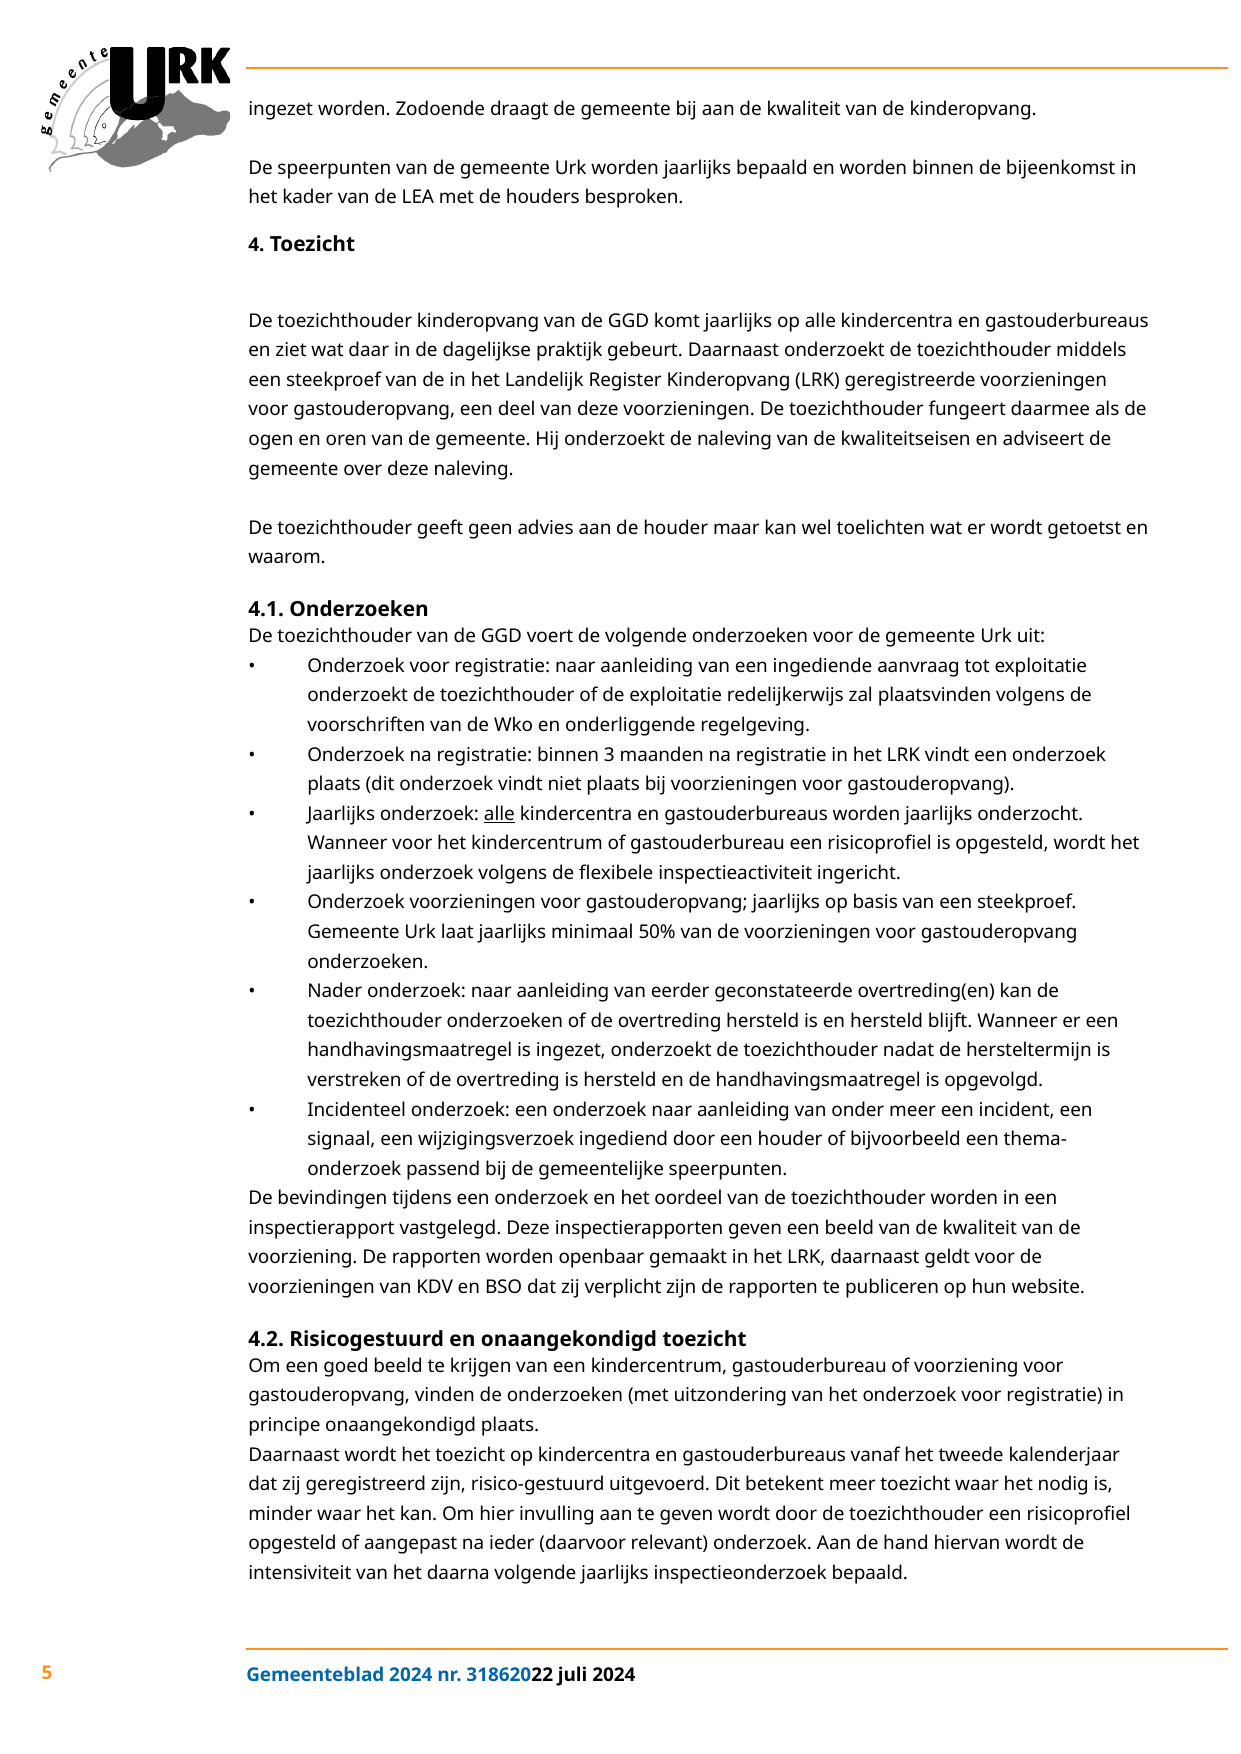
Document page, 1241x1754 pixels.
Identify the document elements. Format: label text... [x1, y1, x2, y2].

list Nader onderzoek: naar aanleiding van eerder geconstateerde overtreding(en) kan de toezichthouder onderzoeken of de overtreding hersteld is en hersteld blijft. Wanneer er een handhavingsmaatregel is ingezet, onderzoekt de toezichthouder nadat de hersteltermijn is verstreken of de overtreding is hersteld en de handhavingsmaatregel is opgevolgd. [248, 977, 1152, 1092]
list Incidenteel onderzoek: een onderzoek naar aanleiding van onder meer een incident, een signaal, een wijzigingsverzoek ingediend door een houder of bijvoorbeeld een thema-onderzoek passend bij de gemeentelijke speerpunten. [248, 1096, 1152, 1181]
text De speerpunten van de gemeente Urk worden jaarlijks bepaald en worden binnen de bijeenkomst in het kader van de LEA met de houders besproken. [248, 154, 1152, 209]
text De bevindingen tijdens een onderzoek en het oordeel van de toezichthouder worden in een inspectierapport vastgelegd. Deze inspectierapporten geven een beeld van de kwaliteit van de voorziening. De rapporten worden openbaar gemaakt in het LRK, daarnaast geldt voor de voorzieningen van KDV en BSO dat zij verplicht zijn de rapporten te publiceren op hun website. [248, 1184, 1152, 1299]
text 4. Toezicht [248, 229, 1152, 258]
text 4.1. Onderzoeken [248, 594, 1152, 622]
text Daarnaast wordt het toezicht op kindercentra en gastouderbureaus vanaf het tweede kalenderjaar dat zij geregistreerd zijn, risico-gestuurd uitgevoerd. Dit betekent meer toezicht waar het nodig is, minder waar het kan. Om hier invulling aan te geven wordt door de toezichthouder een risicoprofiel opgesteld of aangepast na ieder (daarvoor relevant) onderzoek. Aan de hand hiervan wordt de intensiviteit van het daarna volgende jaarlijks inspectieonderzoek bepaald. [248, 1441, 1152, 1585]
text ingezet worden. Zodoende draagt de gemeente bij aan de kwaliteit van de kinderopvang. [248, 95, 1152, 121]
text De toezichthouder van de GGD voert de volgende onderzoeken voor de gemeente Urk uit: [248, 622, 1152, 648]
text 4.2. Risicogestuurd en onaangekondigd toezicht [248, 1324, 1152, 1352]
list Onderzoek na registratie: binnen 3 maanden na registratie in het LRK vindt een onderzoek plaats (dit onderzoek vindt niet plaats bij voorzieningen voor gastouderopvang). [248, 741, 1152, 796]
picture [41, 47, 231, 172]
list Onderzoek voorzieningen voor gastouderopvang; jaarlijks op basis van een steekproef. Gemeente Urk laat jaarlijks minimaal 50% van de voorzieningen voor gastouderopvang onderzoeken. [248, 889, 1152, 973]
list Jaarlijks onderzoek: alle kindercentra en gastouderbureaus worden jaarlijks onderzocht. Wanneer voor het kindercentrum of gastouderbureau een risicoprofiel is opgesteld, wordt het jaarlijks onderzoek volgens de flexibele inspectieactiviteit ingericht. [248, 800, 1152, 885]
text De toezichthouder geeft geen advies aan de houder maar kan wel toelichten wat er wordt getoetst en waarom. [248, 514, 1152, 569]
text Om een goed beeld te krijgen van een kindercentrum, gastouderbureau of voorziening voor gastouderopvang, vinden de onderzoeken (met uitzondering van het onderzoek voor registratie) in principe onaangekondigd plaats. [248, 1352, 1152, 1437]
list Onderzoek voor registratie: naar aanleiding van een ingediende aanvraag tot exploitatie onderzoekt de toezichthouder of de exploitatie redelijkerwijs zal plaatsvinden volgens de voorschriften van de Wko en onderliggende regelgeving. [248, 652, 1152, 737]
text De toezichthouder kinderopvang van de GGD komt jaarlijks op alle kindercentra en gastouderbureaus en ziet wat daar in de dagelijkse praktijk gebeurt. Daarnaast onderzoekt de toezichthouder middels een steekproef van de in het Landelijk Register Kinderopvang (LRK) geregistreerde voorzieningen voor gastouderopvang, een deel van deze voorzieningen. De toezichthouder fungeert daarmee als de ogen en oren van de gemeente. Hij onderzoekt de naleving van de kwaliteitseisen en adviseert de gemeente over deze naleving. [248, 307, 1152, 481]
